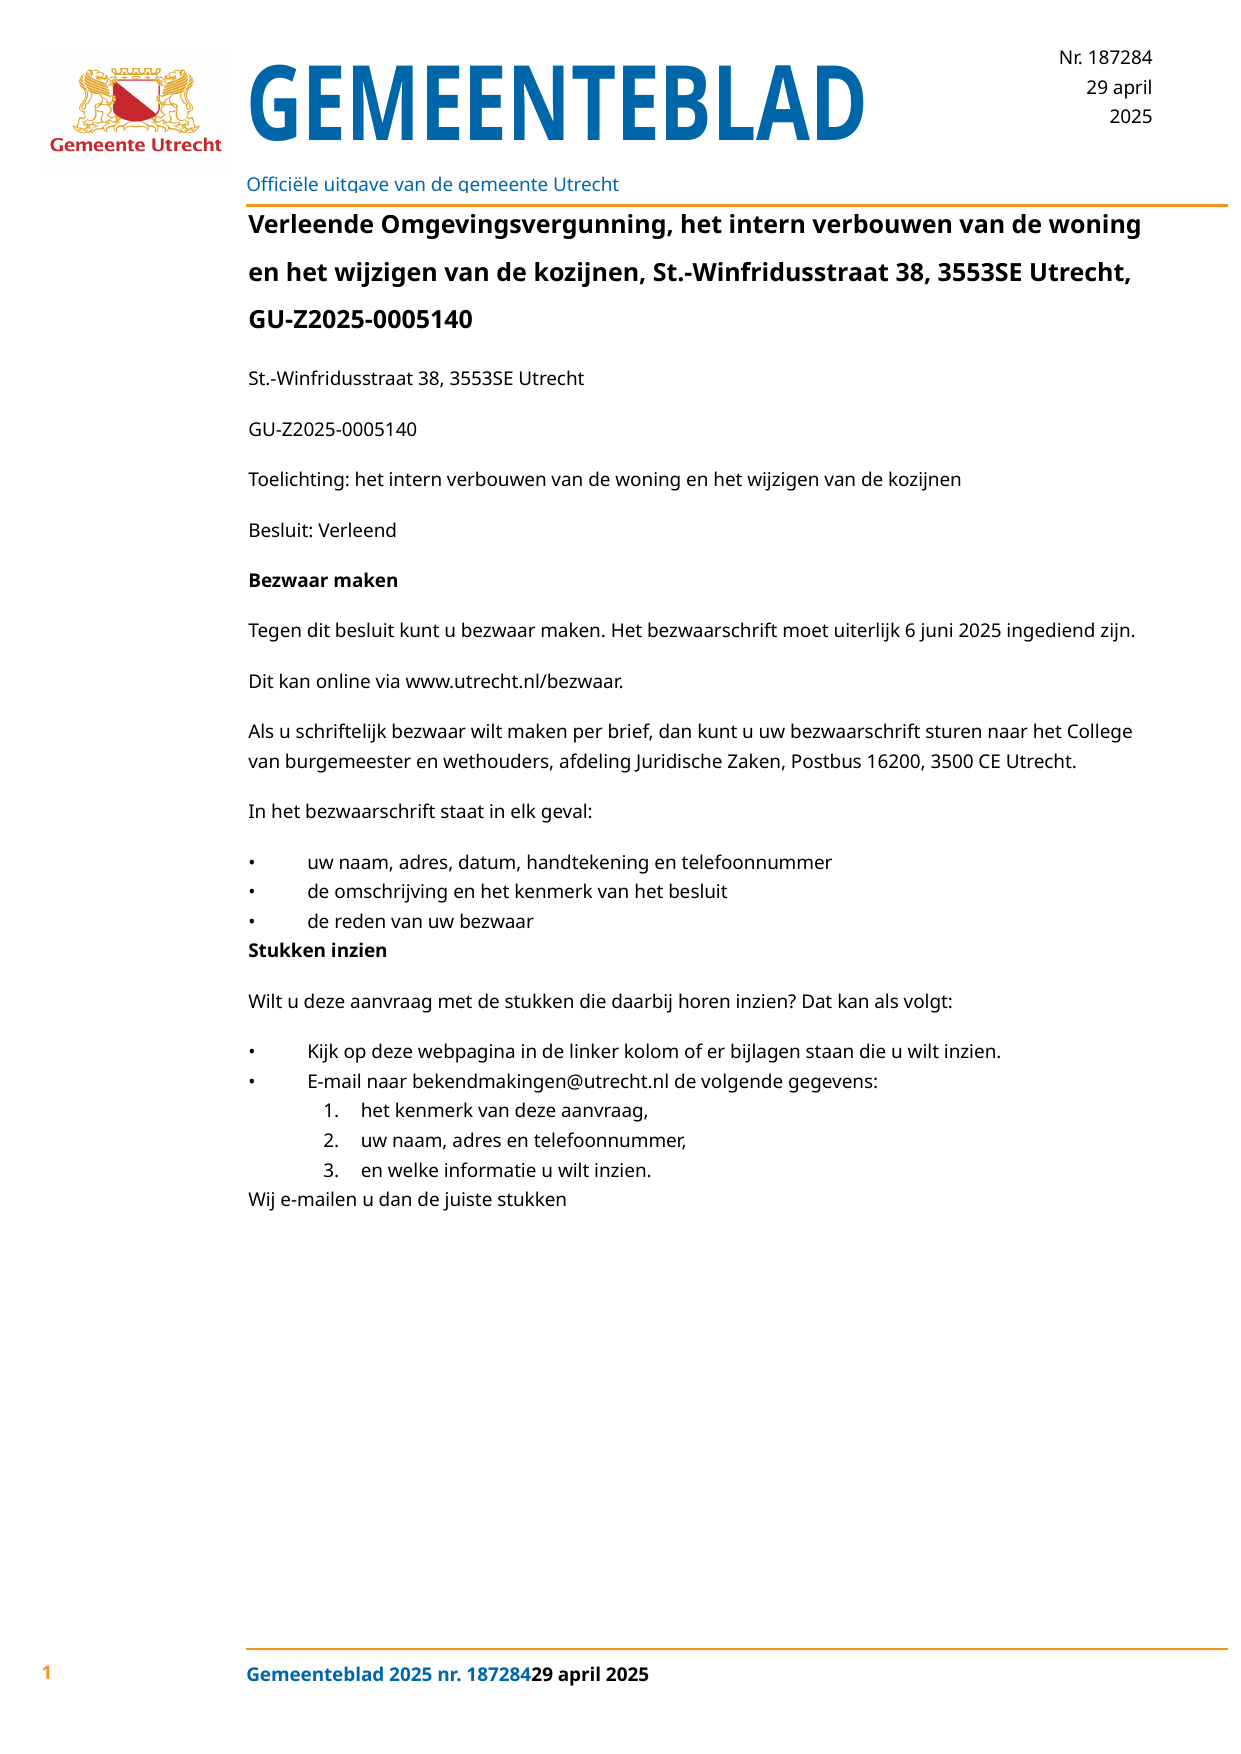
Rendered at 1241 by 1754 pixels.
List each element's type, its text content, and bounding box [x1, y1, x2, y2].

list Kijk op deze webpagina in de linker kolom of er bijlagen staan die u wilt inzien. [248, 1038, 1152, 1064]
picture [41, 47, 231, 172]
list de reden van uw bezwaar [248, 908, 1152, 934]
text Dit kan online via www.utrecht.nl/bezwaar. [248, 668, 1152, 694]
text Bezwaar maken [248, 567, 1152, 593]
text Verleende Omgevingsvergunning, het intern verbouwen van de woning en het wijzigen van de kozijnen, St.-Winfridusstraat 38, 3553SE Utrecht, GU-Z2025-0005140 [248, 207, 1152, 336]
list de omschrijving en het kenmerk van het besluit [248, 878, 1152, 904]
text GU-Z2025-0005140 [248, 416, 1152, 442]
list het kenmerk van deze aanvraag, [323, 1098, 1152, 1123]
list E-mail naar bekendmakingen@utrecht.nl de volgende gegevens: [248, 1068, 1152, 1094]
list en welke informatie u wilt inzien. [323, 1157, 1152, 1182]
text Toelichting: het intern verbouwen van de woning en het wijzigen van de kozijnen [248, 466, 1152, 492]
text Besluit: Verleend [248, 517, 1152, 542]
text Wij e-mailen u dan de juiste stukken [248, 1186, 1152, 1212]
list uw naam, adres en telefoonnummer, [323, 1127, 1152, 1153]
text Tegen dit besluit kunt u bezwaar maken. Het bezwaarschrift moet uiterlijk 6 juni 2025 ingediend zijn. [248, 618, 1152, 643]
text In het bezwaarschrift staat in elk geval: [248, 798, 1152, 824]
text Stukken inzien [248, 938, 1152, 963]
list uw naam, adres, datum, handtekening en telefoonnummer [248, 849, 1152, 874]
text Als u schriftelijk bezwaar wilt maken per brief, dan kunt u uw bezwaarschrift sturen naar het College van burgemeester en wethouders, afdeling Juridische Zaken, Postbus 16200, 3500 CE Utrecht. [248, 718, 1152, 774]
text Wilt u deze aanvraag met de stukken die daarbij horen inzien? Dat kan als volgt: [248, 988, 1152, 1014]
text St.-Winfridusstraat 38, 3553SE Utrecht [248, 366, 1152, 391]
